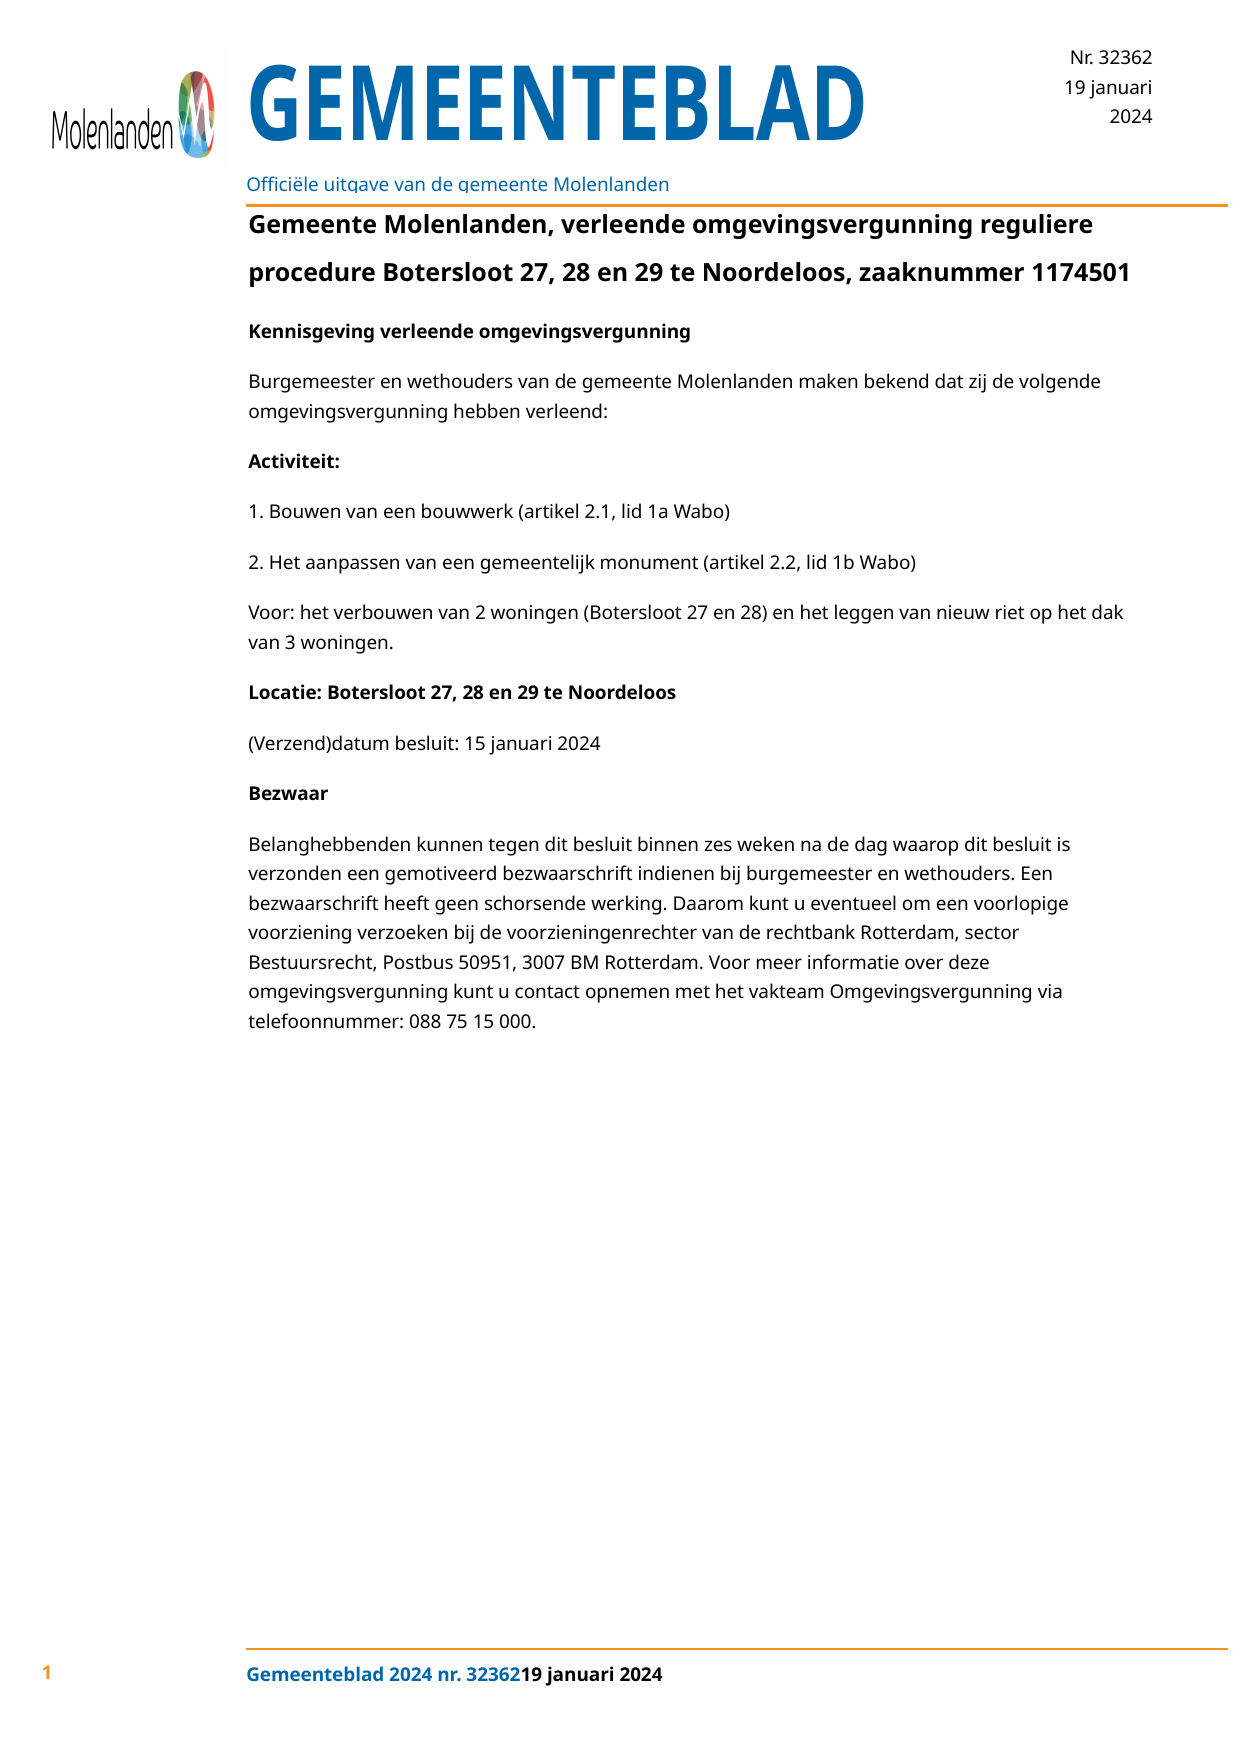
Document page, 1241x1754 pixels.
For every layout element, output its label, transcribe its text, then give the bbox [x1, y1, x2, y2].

text (Verzend)datum besluit: 15 januari 2024 [248, 730, 1152, 756]
picture [41, 47, 231, 172]
text Belanghebbenden kunnen tegen dit besluit binnen zes weken na de dag waarop dit besluit is verzonden een gemotiveerd bezwaarschrift indienen bij burgemeester en wethouders. Een bezwaarschrift heeft geen schorsende werking. Daarom kunt u eventueel om een voorlopige voorziening verzoeken bij de voorzieningenrechter van de rechtbank Rotterdam, sector Bestuursrecht, Postbus 50951, 3007 BM Rotterdam. Voor meer informatie over deze omgevingsvergunning kunt u contact opnemen met het vakteam Omgevingsvergunning via telefoonnummer: 088 75 15 000. [248, 831, 1152, 1034]
text Kennisgeving verleende omgevingsvergunning [248, 318, 1152, 344]
text Activiteit: [248, 448, 1152, 474]
text Voor: het verbouwen van 2 woningen (Botersloot 27 en 28) en het leggen van nieuw riet op het dak van 3 woningen. [248, 599, 1152, 655]
text Gemeente Molenlanden, verleende omgevingsvergunning reguliere procedure Botersloot 27, 28 en 29 te Noordeloos, zaaknummer 1174501 [248, 207, 1152, 288]
text 2. Het aanpassen van een gemeentelijk monument (artikel 2.2, lid 1b Wabo) [248, 549, 1152, 575]
text 1. Bouwen van een bouwwerk (artikel 2.1, lid 1a Wabo) [248, 499, 1152, 524]
text Locatie: Botersloot 27, 28 en 29 te Noordeloos [248, 679, 1152, 705]
text Burgemeester en wethouders van de gemeente Molenlanden maken bekend dat zij de volgende omgevingsvergunning hebben verleend: [248, 368, 1152, 424]
text Bezwaar [248, 780, 1152, 806]
